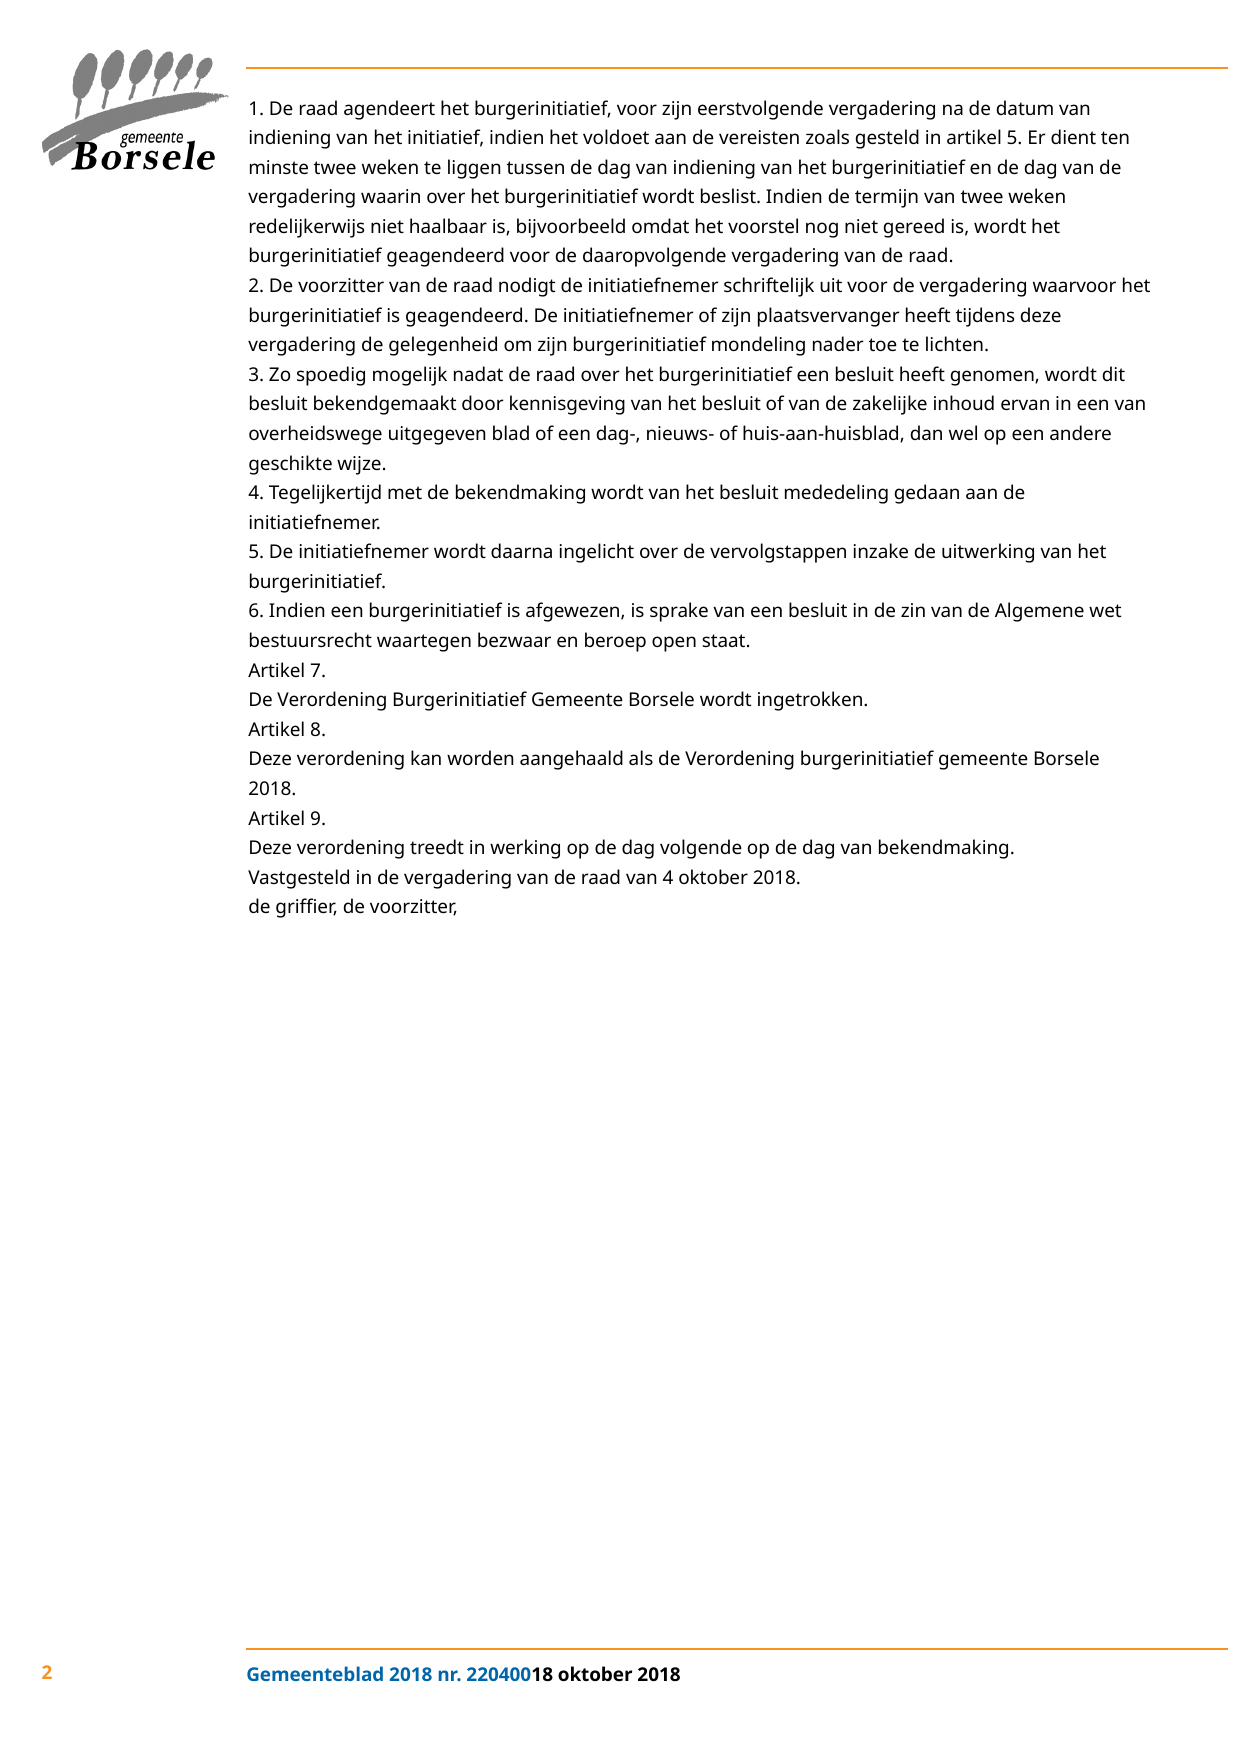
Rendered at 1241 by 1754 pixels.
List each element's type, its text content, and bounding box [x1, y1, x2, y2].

text Artikel 9. [248, 805, 1152, 831]
text 1. De raad agendeert het burgerinitiatief, voor zijn eerstvolgende vergadering na de datum van indiening van het initiatief, indien het voldoet aan de vereisten zoals gesteld in artikel 5. Er dient ten minste twee weken te liggen tussen de dag van indiening van het burgerinitiatief en de dag van de vergadering waarin over het burgerinitiatief wordt beslist. Indien de termijn van twee weken redelijkerwijs niet haalbaar is, bijvoorbeeld omdat het voorstel nog niet gereed is, wordt het burgerinitiatief geagendeerd voor de daaropvolgende vergadering van de raad. [248, 95, 1152, 268]
text Artikel 7. [248, 657, 1152, 683]
text Deze verordening treedt in werking op de dag volgende op de dag van bekendmaking. [248, 834, 1152, 860]
text de griffier, de voorzitter, [248, 893, 1152, 919]
text 5. De initiatiefnemer wordt daarna ingelicht over de vervolgstappen inzake de uitwerking van het burgerinitiatief. [248, 538, 1152, 594]
text 6. Indien een burgerinitiatief is afgewezen, is sprake van een besluit in de zin van de Algemene wet bestuursrecht waartegen bezwaar en beroep open staat. [248, 598, 1152, 653]
picture [41, 47, 231, 172]
text 2. De voorzitter van de raad nodigt de initiatiefnemer schriftelijk uit voor de vergadering waarvoor het burgerinitiatief is geagendeerd. De initiatiefnemer of zijn plaatsvervanger heeft tijdens deze vergadering de gelegenheid om zijn burgerinitiatief mondeling nader toe te lichten. [248, 272, 1152, 357]
text Deze verordening kan worden aangehaald als de Verordening burgerinitiatief gemeente Borsele 2018. [248, 746, 1152, 801]
text Vastgesteld in de vergadering van de raad van 4 oktober 2018. [248, 864, 1152, 890]
text 4. Tegelijkertijd met de bekendmaking wordt van het besluit mededeling gedaan aan de initiatiefnemer. [248, 479, 1152, 535]
text 3. Zo spoedig mogelijk nadat de raad over het burgerinitiatief een besluit heeft genomen, wordt dit besluit bekendgemaakt door kennisgeving van het besluit of van de zakelijke inhoud ervan in een van overheidswege uitgegeven blad of een dag-, nieuws- of huis-aan-huisblad, dan wel op een andere geschikte wijze. [248, 361, 1152, 476]
text Artikel 8. [248, 716, 1152, 742]
text De Verordening Burgerinitiatief Gemeente Borsele wordt ingetrokken. [248, 686, 1152, 712]
